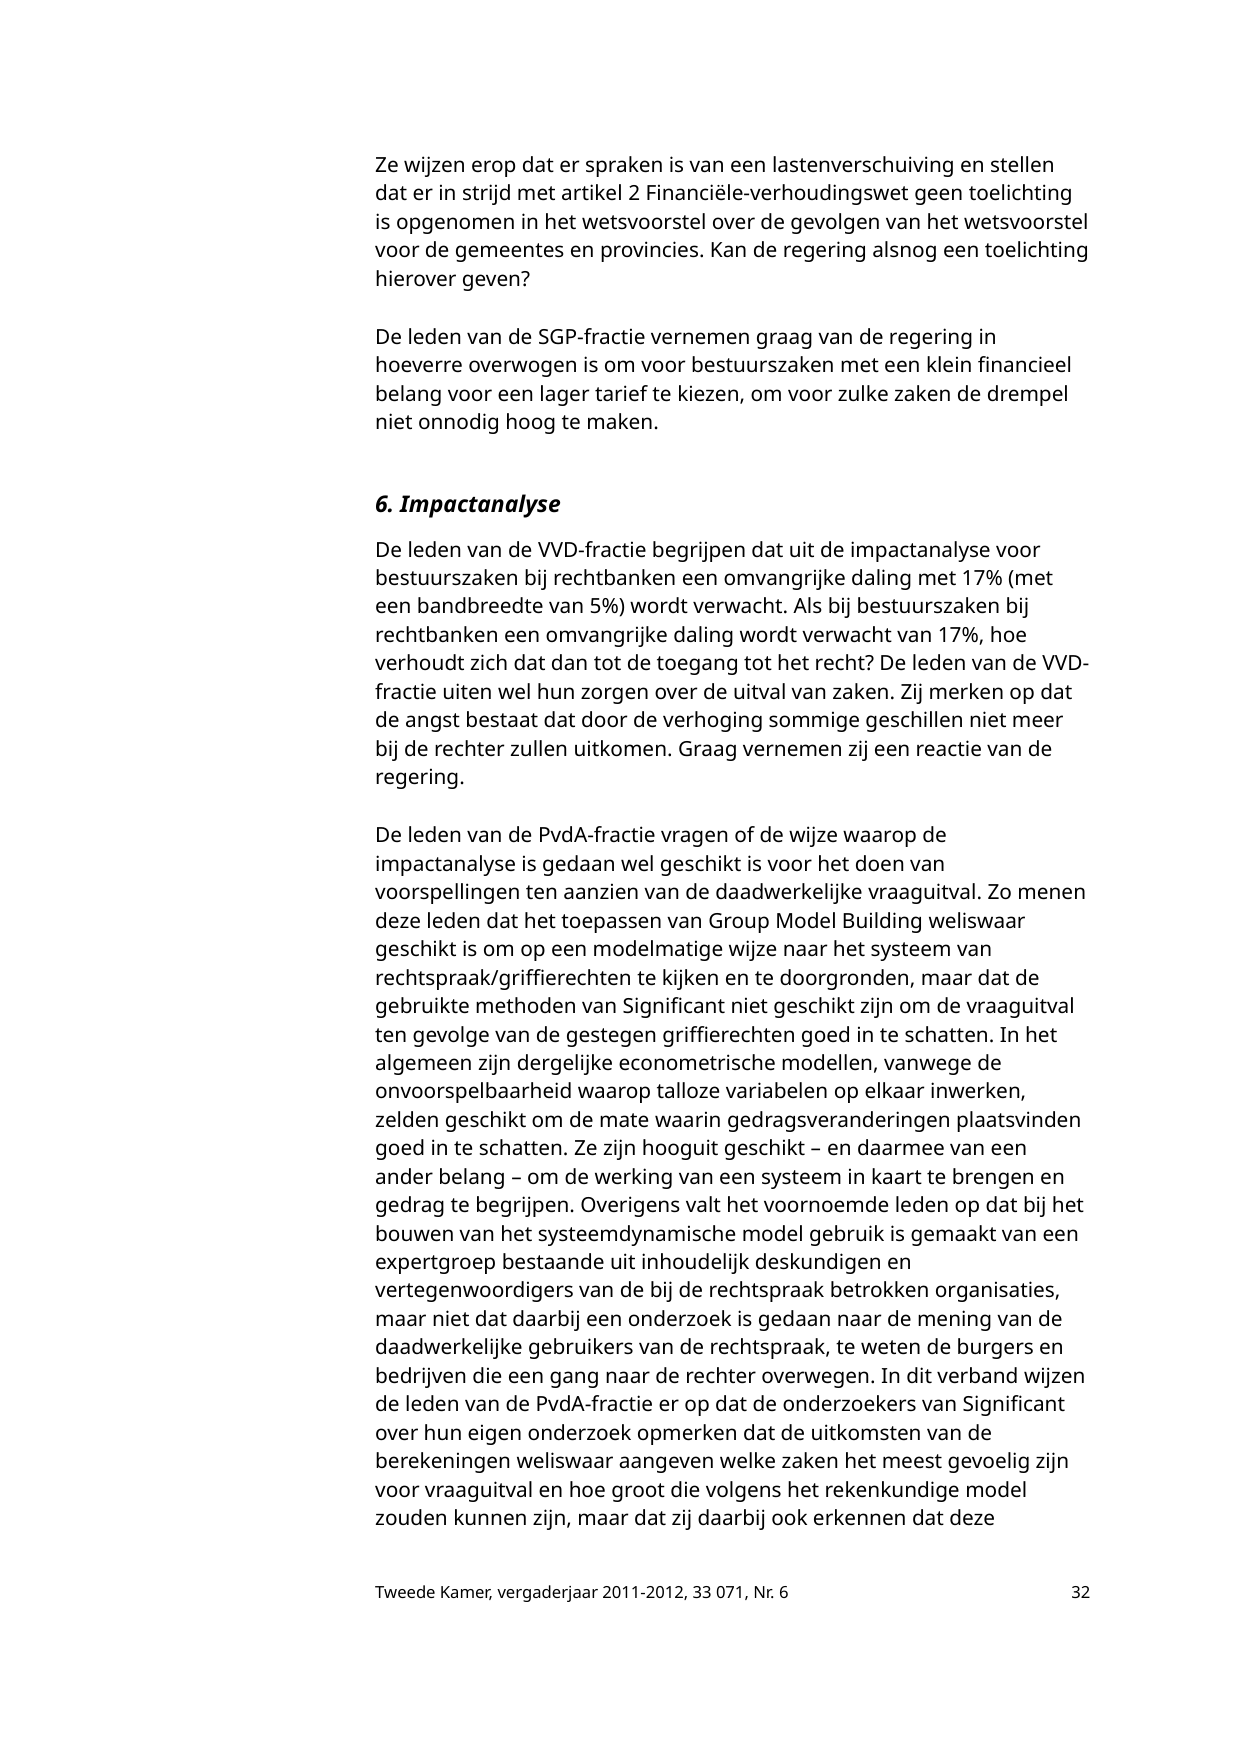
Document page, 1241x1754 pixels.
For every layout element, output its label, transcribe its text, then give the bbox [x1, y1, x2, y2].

text De leden van de PvdA-fractie vragen of de wijze waarop de impactanalyse is gedaan wel geschikt is voor het doen van voorspellingen ten aanzien van de daadwerkelijke vraaguitval. Zo menen deze leden dat het toepassen van Group Model Building weliswaar geschikt is om op een modelmatige wijze naar het systeem van rechtspraak/griffierechten te kijken en te doorgronden, maar dat de gebruikte methoden van Significant niet geschikt zijn om de vraaguitval ten gevolge van de gestegen griffierechten goed in te schatten. In het algemeen zijn dergelijke econometrische modellen, vanwege de onvoorspelbaarheid waarop talloze variabelen op elkaar inwerken, zelden geschikt om de mate waarin gedragsveranderingen plaatsvinden goed in te schatten. Ze zijn hooguit geschikt – en daarmee van een ander belang – om de werking van een systeem in kaart te brengen en gedrag te begrijpen. Overigens valt het voornoemde leden op dat bij het bouwen van het systeemdynamische model gebruik is gemaakt van een expertgroep bestaande uit inhoudelijk deskundigen en vertegenwoordigers van de bij de rechtspraak betrokken organisaties, maar niet dat daarbij een onderzoek is gedaan naar de mening van de daadwerkelijke gebruikers van de rechtspraak, te weten de burgers en bedrijven die een gang naar de rechter overwegen. In dit verband wijzen de leden van de PvdA-fractie er op dat de onderzoekers van Significant over hun eigen onderzoek opmerken dat de uitkomsten van de berekeningen weliswaar aangeven welke zaken het meest gevoelig zijn voor vraaguitval en hoe groot die volgens het rekenkundige model zouden kunnen zijn, maar dat zij daarbij ook erkennen dat deze [375, 821, 1090, 1532]
text De leden van de VVD-fractie begrijpen dat uit de impactanalyse voor bestuurszaken bij rechtbanken een omvangrijke daling met 17% (met een bandbreedte van 5%) wordt verwacht. Als bij bestuurszaken bij rechtbanken een omvangrijke daling wordt verwacht van 17%, hoe verhoudt zich dat dan tot de toegang tot het recht? De leden van de VVD-fractie uiten wel hun zorgen over de uitval van zaken. Zij merken op dat de angst bestaat dat door de verhoging sommige geschillen niet meer bij de rechter zullen uitkomen. Graag vernemen zij een reactie van de regering. [375, 535, 1090, 791]
subtitle 6. Impactanalyse [375, 488, 1090, 520]
text De leden van de SGP-fractie vernemen graag van de regering in hoeverre overwogen is om voor bestuurszaken met een klein financieel belang voor een lager tarief te kiezen, om voor zulke zaken de drempel niet onnodig hoog te maken. [375, 322, 1090, 436]
text Ze wijzen erop dat er spraken is van een lastenverschuiving en stellen dat er in strijd met artikel 2 Financiële-verhoudingswet geen toelichting is opgenomen in het wetsvoorstel over de gevolgen van het wetsvoorstel voor de gemeentes en provincies. Kan de regering alsnog een toelichting hierover geven? [375, 150, 1090, 292]
